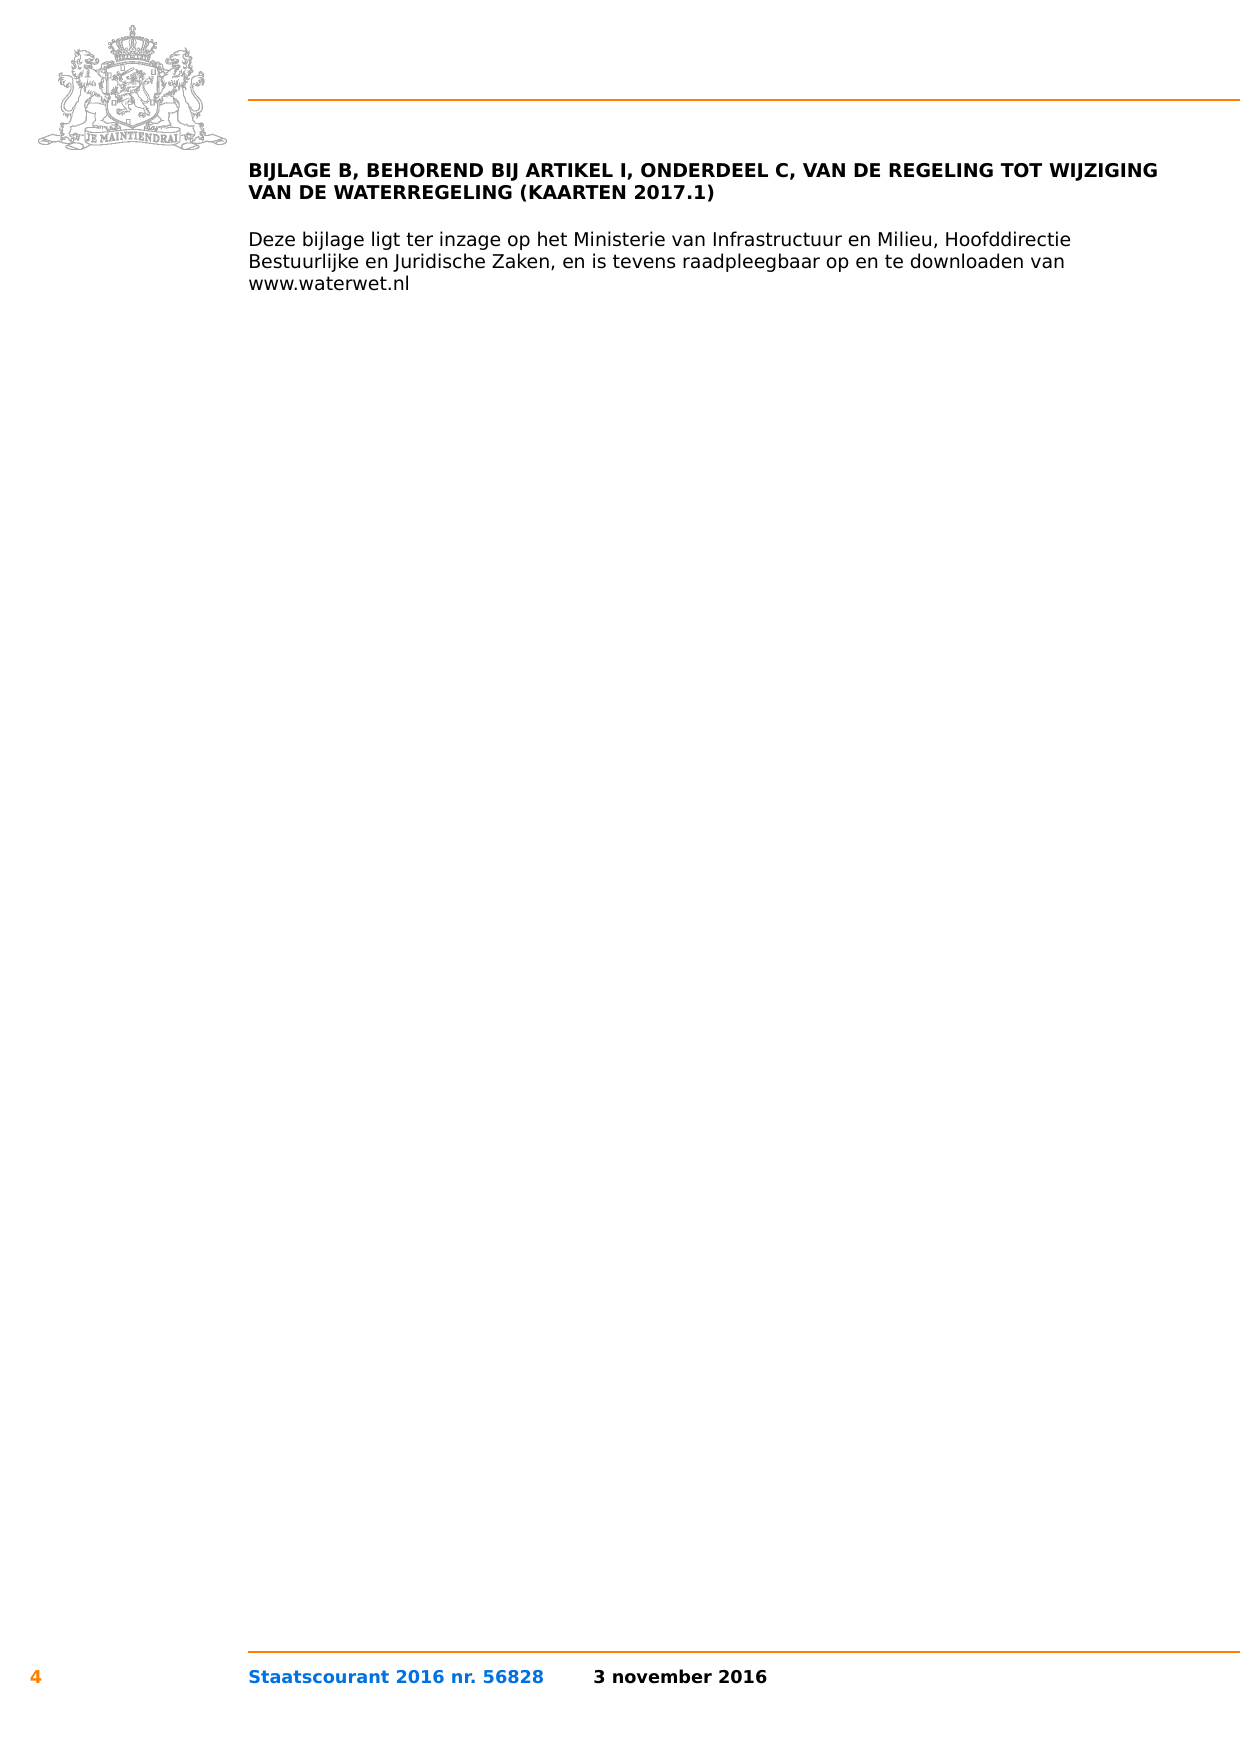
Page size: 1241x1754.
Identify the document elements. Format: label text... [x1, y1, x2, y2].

picture [38, 25, 227, 150]
text Deze bijlage ligt ter inzage op het Ministerie van Infrastructuur en Milieu, Hoofddirectie Bestuurlijke en Juridische Zaken, en is tevens raadpleegbaar op en te downloaden van www.waterwet.nl [248, 229, 1163, 295]
subtitle BIJLAGE B, BEHOREND BIJ ARTIKEL I, ONDERDEEL C, VAN DE REGELING TOT WIJZIGING VAN DE WATERREGELING (KAARTEN 2017.1) [248, 160, 1163, 204]
